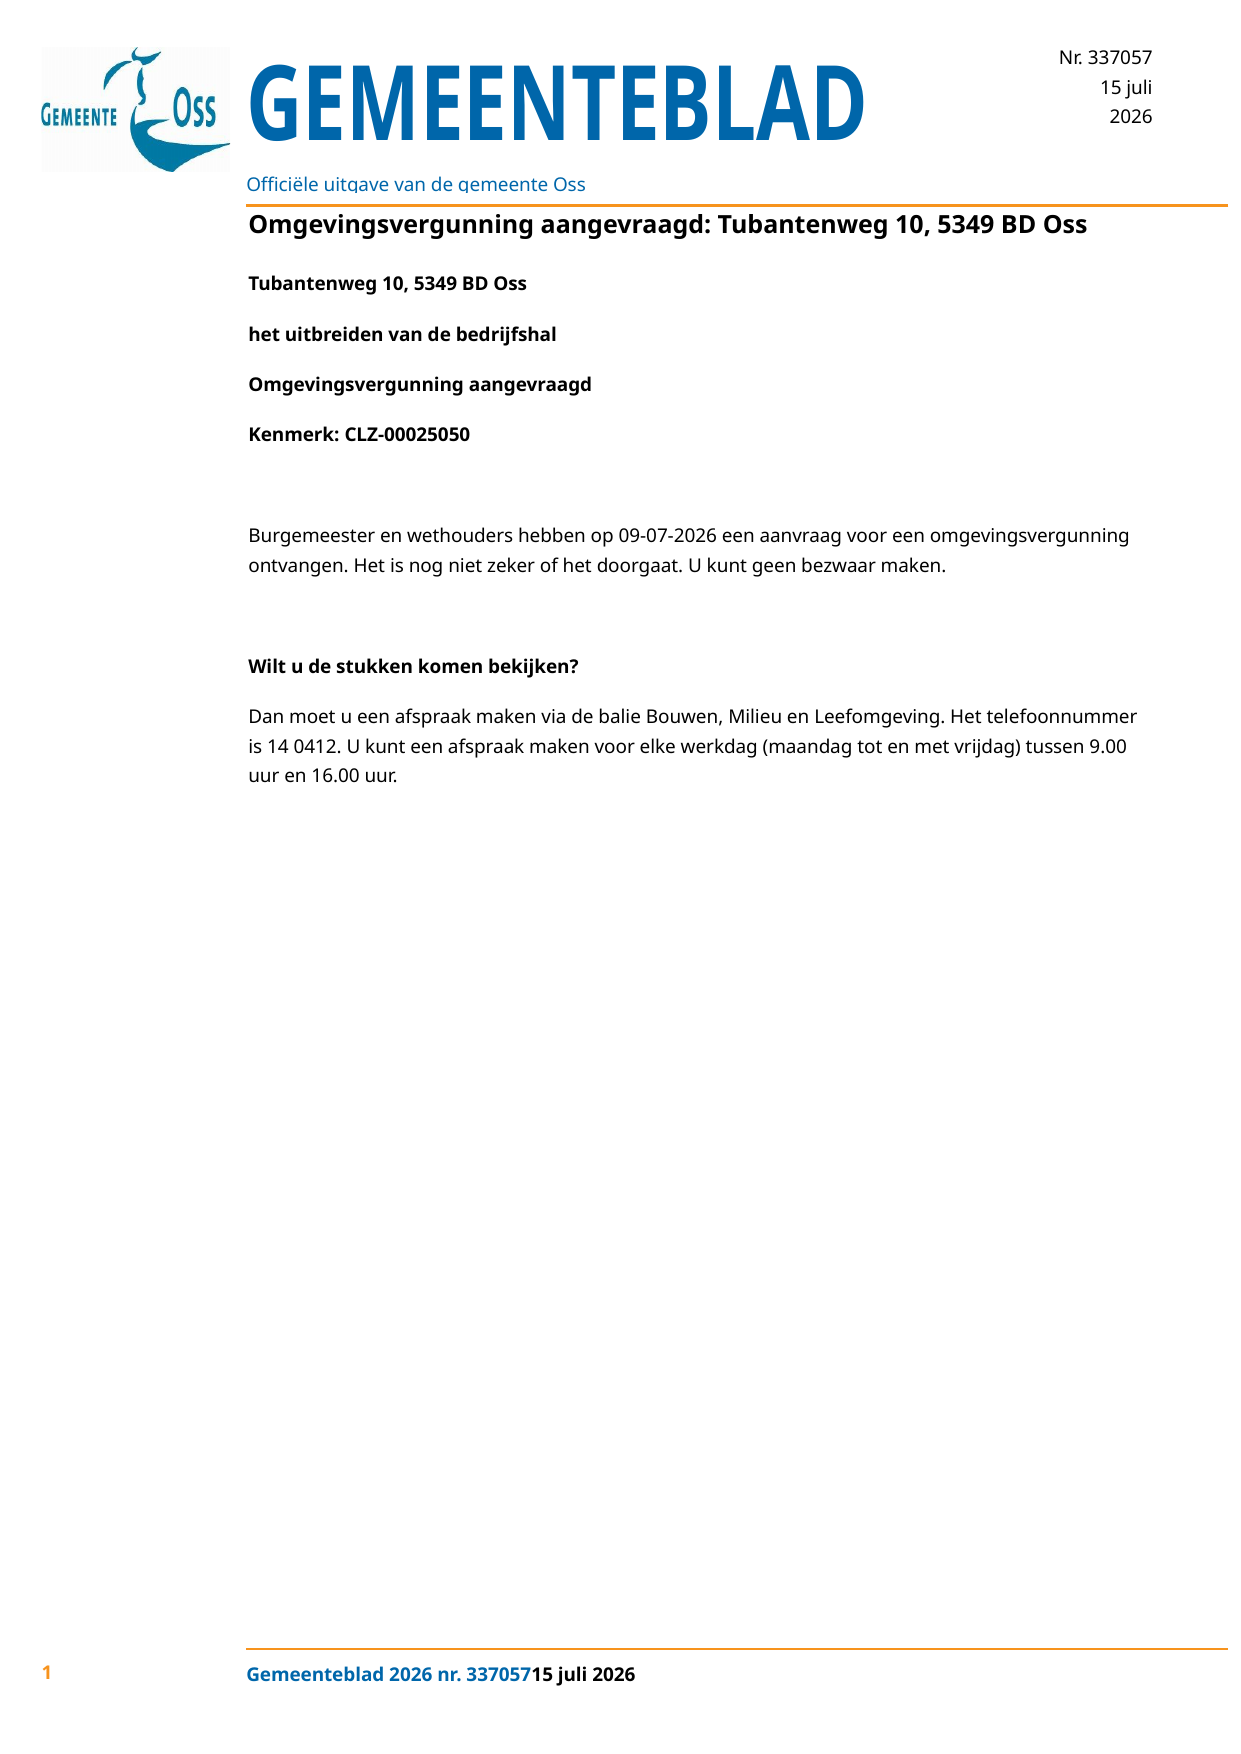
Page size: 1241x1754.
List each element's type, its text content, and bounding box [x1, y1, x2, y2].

text Dan moet u een afspraak maken via de balie Bouwen, Milieu en Leefomgeving. Het telefoonnummer is 14 0412. U kunt een afspraak maken voor elke werkdag (maandag tot en met vrijdag) tussen 9.00 uur en 16.00 uur. [248, 703, 1152, 788]
text Tubantenweg 10, 5349 BD Oss [248, 270, 1152, 296]
text Kenmerk: CLZ-00025050 [248, 422, 1152, 447]
text Wilt u de stukken komen bekijken? [248, 653, 1152, 678]
text Omgevingsvergunning aangevraagd [248, 371, 1152, 397]
text het uitbreiden van de bedrijfshal [248, 321, 1152, 346]
text Burgemeester en wethouders hebben op 09-07-2026 een aanvraag voor een omgevingsvergunning ontvangen. Het is nog niet zeker of het doorgaat. U kunt geen bezwaar maken. [248, 522, 1152, 578]
picture [41, 47, 231, 172]
text Omgevingsvergunning aangevraagd: Tubantenweg 10, 5349 BD Oss [248, 207, 1152, 241]
